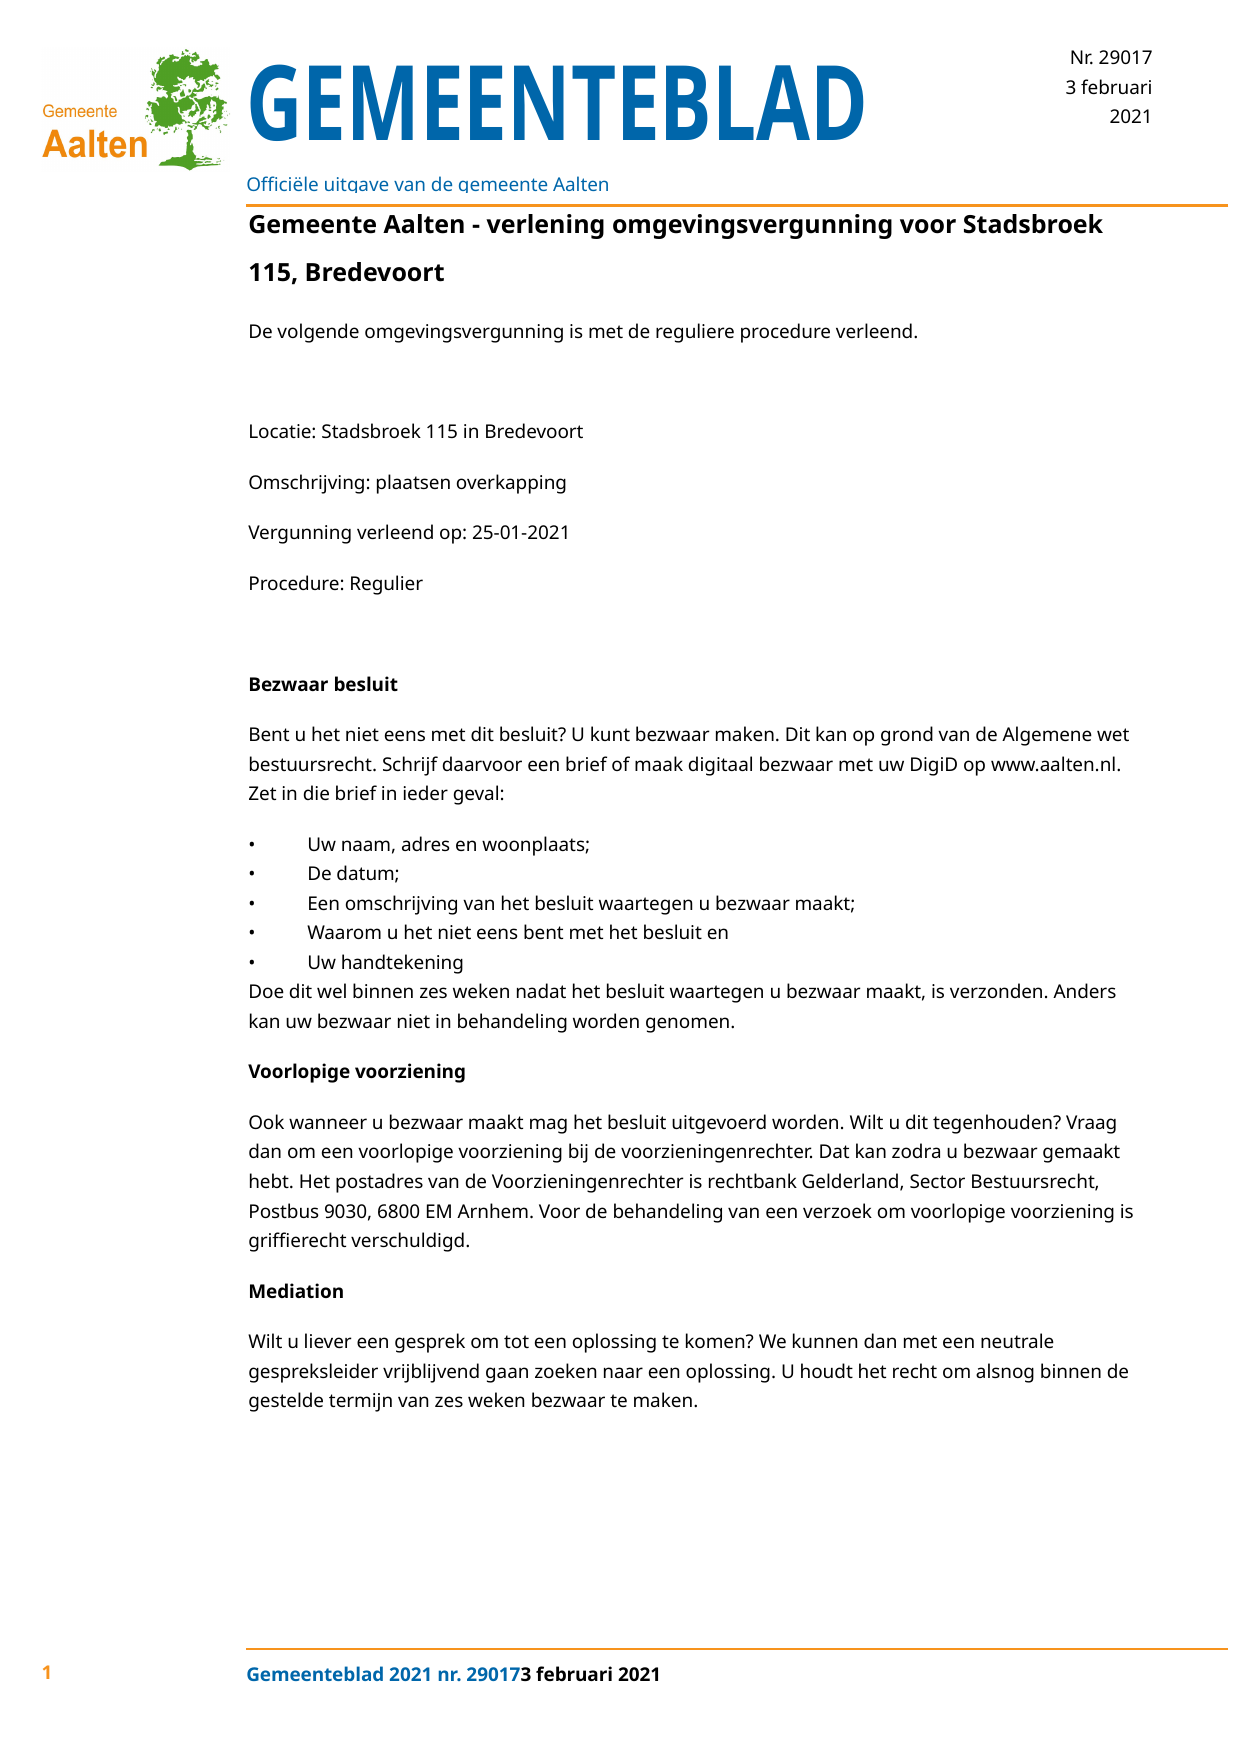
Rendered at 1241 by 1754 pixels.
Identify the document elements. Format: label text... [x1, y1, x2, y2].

list De datum; [248, 860, 1152, 886]
list Uw handtekening [248, 949, 1152, 975]
picture [41, 47, 231, 172]
list Uw naam, adres en woonplaats; [248, 831, 1152, 857]
text Mediation [248, 1278, 1152, 1304]
text Vergunning verleend op: 25-01-2021 [248, 519, 1152, 545]
text Bezwaar besluit [248, 671, 1152, 697]
text Bent u het niet eens met dit besluit? U kunt bezwaar maken. Dit kan op grond van de Algemene wet bestuursrecht. Schrijf daarvoor een brief of maak digitaal bezwaar met uw DigiD op www.aalten.nl. Zet in die brief in ieder geval: [248, 721, 1152, 806]
text Ook wanneer u bezwaar maakt mag het besluit uitgevoerd worden. Wilt u dit tegenhouden? Vraag dan om een voorlopige voorziening bij de voorzieningenrechter. Dat kan zodra u bezwaar gemaakt hebt. Het postadres van de Voorzieningenrechter is rechtbank Gelderland, Sector Bestuursrecht, Postbus 9030, 6800 EM Arnhem. Voor de behandeling van een verzoek om voorlopige voorziening is griffierecht verschuldigd. [248, 1109, 1152, 1253]
list Waarom u het niet eens bent met het besluit en [248, 919, 1152, 945]
text Doe dit wel binnen zes weken nadat het besluit waartegen u bezwaar maakt, is verzonden. Anders kan uw bezwaar niet in behandeling worden genomen. [248, 979, 1152, 1034]
text Voorlopige voorziening [248, 1059, 1152, 1084]
text Locatie: Stadsbroek 115 in Bredevoort [248, 419, 1152, 444]
text De volgende omgevingsvergunning is met de reguliere procedure verleend. [248, 318, 1152, 344]
text Omschrijving: plaatsen overkapping [248, 469, 1152, 495]
text Wilt u liever een gesprek om tot een oplossing te komen? We kunnen dan met een neutrale gespreksleider vrijblijvend gaan zoeken naar een oplossing. U houdt het recht om alsnog binnen de gestelde termijn van zes weken bezwaar te maken. [248, 1328, 1152, 1413]
list Een omschrijving van het besluit waartegen u bezwaar maakt; [248, 890, 1152, 916]
text Gemeente Aalten - verlening omgevingsvergunning voor Stadsbroek 115, Bredevoort [248, 207, 1152, 288]
text Procedure: Regulier [248, 570, 1152, 596]
